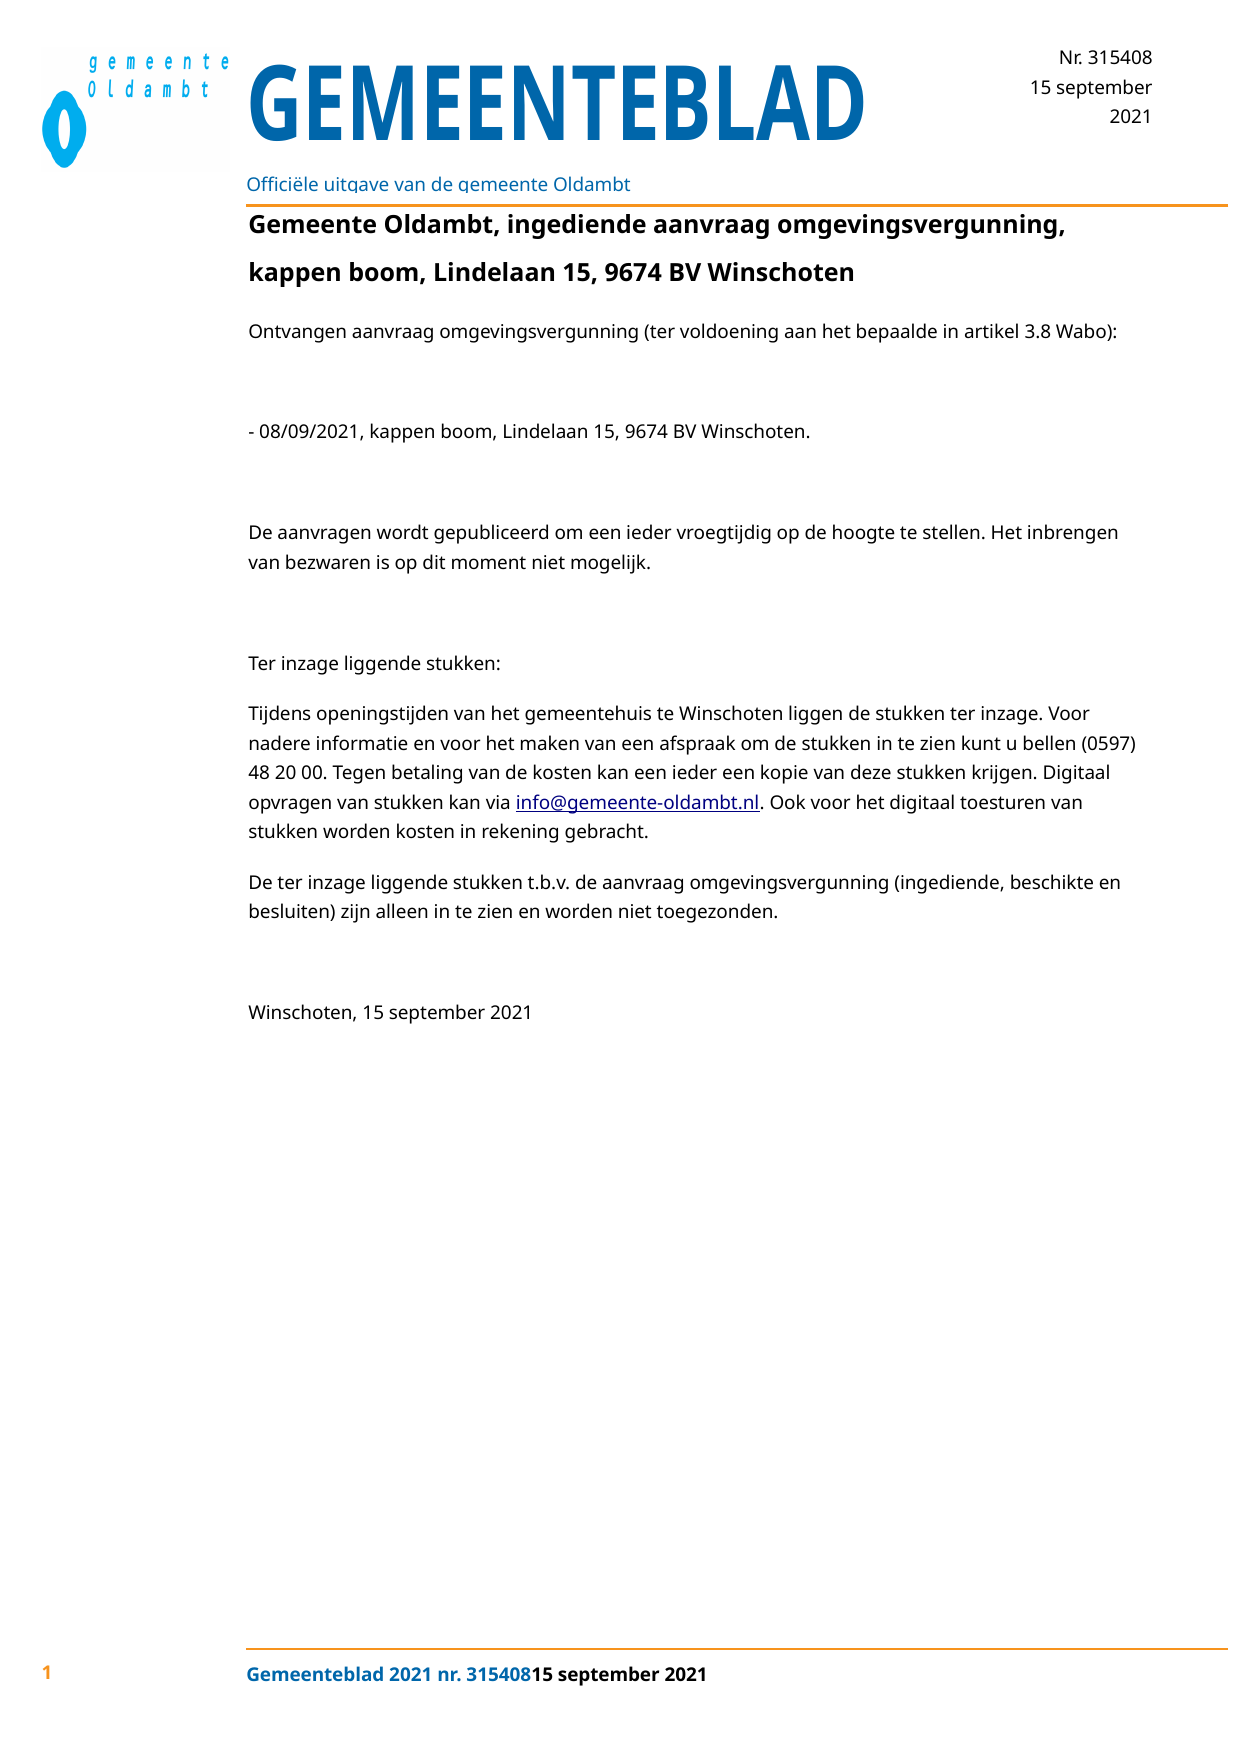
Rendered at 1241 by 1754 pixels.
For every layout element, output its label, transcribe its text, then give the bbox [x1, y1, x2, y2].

picture [41, 47, 231, 172]
text Winschoten, 15 september 2021 [248, 999, 1152, 1025]
text Gemeente Oldambt, ingediende aanvraag omgevingsvergunning, kappen boom, Lindelaan 15, 9674 BV Winschoten [248, 207, 1152, 288]
text Ontvangen aanvraag omgevingsvergunning (ter voldoening aan het bepaalde in artikel 3.8 Wabo): [248, 318, 1152, 344]
text - 08/09/2021, kappen boom, Lindelaan 15, 9674 BV Winschoten. [248, 419, 1152, 444]
text Ter inzage liggende stukken: [248, 650, 1152, 676]
text De ter inzage liggende stukken t.b.v. de aanvraag omgevingsvergunning (ingediende, beschikte en besluiten) zijn alleen in te zien en worden niet toegezonden. [248, 869, 1152, 924]
text Tijdens openingstijden van het gemeentehuis te Winschoten liggen de stukken ter inzage. Voor nadere informatie en voor het maken van een afspraak om de stukken in te zien kunt u bellen (0597) 48 20 00. Tegen betaling van de kosten kan een ieder een kopie van deze stukken krijgen. Digitaal opvragen van stukken kan via info@gemeente-oldambt.nl. Ook voor het digitaal toesturen van stukken worden kosten in rekening gebracht. [248, 700, 1152, 844]
text De aanvragen wordt gepubliceerd om een ieder vroegtijdig op de hoogte te stellen. Het inbrengen van bezwaren is op dit moment niet mogelijk. [248, 519, 1152, 575]
